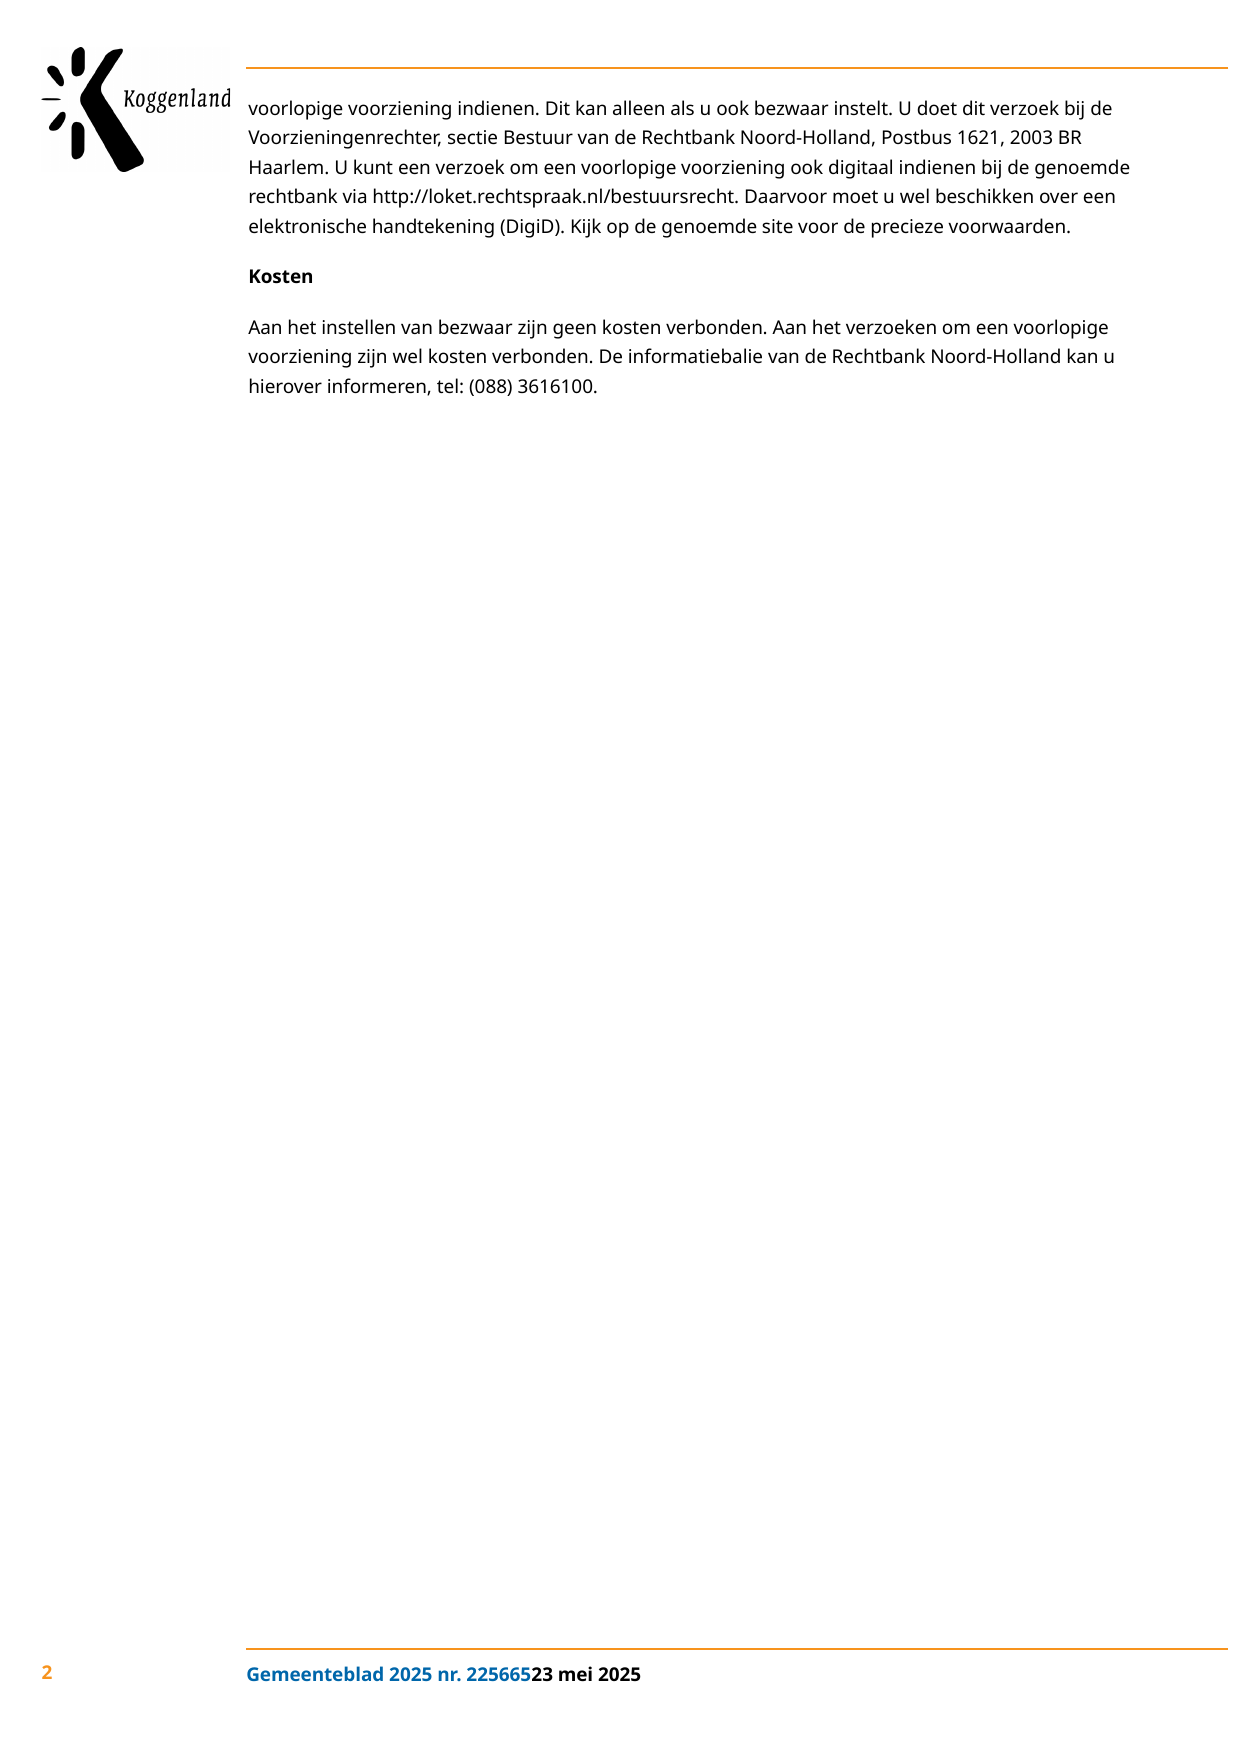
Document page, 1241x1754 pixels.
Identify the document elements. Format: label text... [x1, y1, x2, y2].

text voorlopige voorziening indienen. Dit kan alleen als u ook bezwaar instelt. U doet dit verzoek bij de Voorzieningenrechter, sectie Bestuur van de Rechtbank Noord-Holland, Postbus 1621, 2003 BR Haarlem. U kunt een verzoek om een voorlopige voorziening ook digitaal indienen bij de genoemde rechtbank via http://loket.rechtspraak.nl/bestuursrecht. Daarvoor moet u wel beschikken over een elektronische handtekening (DigiD). Kijk op de genoemde site voor de precieze voorwaarden. [248, 95, 1152, 239]
picture [41, 47, 231, 172]
text Kosten [248, 263, 1152, 289]
text Aan het instellen van bezwaar zijn geen kosten verbonden. Aan het verzoeken om een voorlopige voorziening zijn wel kosten verbonden. De informatiebalie van de Rechtbank Noord-Holland kan u hierover informeren, tel: (088) 3616100. [248, 314, 1152, 399]
